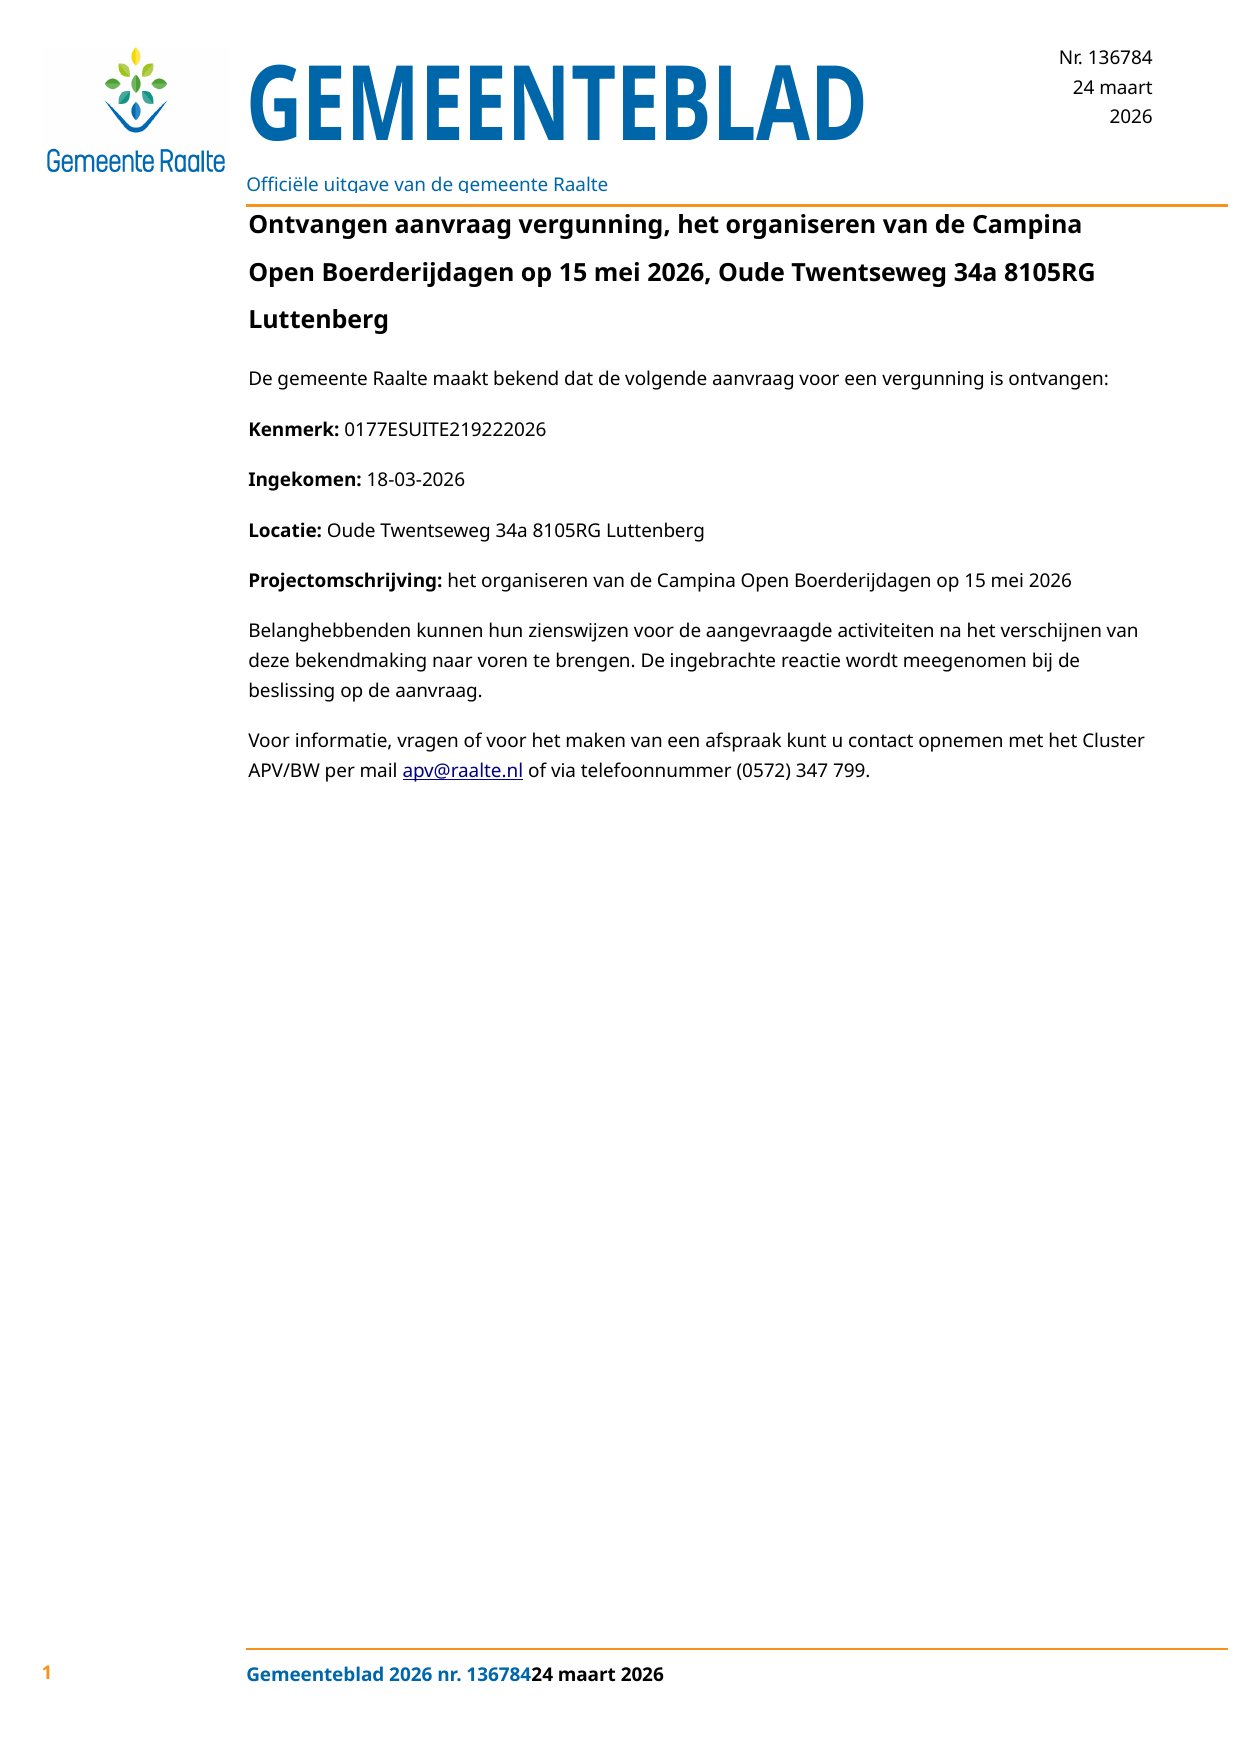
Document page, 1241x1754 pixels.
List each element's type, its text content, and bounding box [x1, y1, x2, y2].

text Ontvangen aanvraag vergunning, het organiseren van de Campina Open Boerderijdagen op 15 mei 2026, Oude Twentseweg 34a 8105RG Luttenberg [248, 207, 1152, 336]
text Projectomschrijving: het organiseren van de Campina Open Boerderijdagen op 15 mei 2026 [248, 567, 1152, 593]
text Voor informatie, vragen of voor het maken van een afspraak kunt u contact opnemen met het Cluster APV/BW per mail apv@raalte.nl of via telefoonnummer (0572) 347 799. [248, 727, 1152, 782]
text Locatie: Oude Twentseweg 34a 8105RG Luttenberg [248, 517, 1152, 542]
text Belanghebbenden kunnen hun zienswijzen voor de aangevraagde activiteiten na het verschijnen van deze bekendmaking naar voren te brengen. De ingebrachte reactie wordt meegenomen bij de beslissing op de aanvraag. [248, 618, 1152, 702]
text Kenmerk: 0177ESUITE219222026 [248, 416, 1152, 442]
picture [41, 47, 231, 172]
text Ingekomen: 18-03-2026 [248, 466, 1152, 492]
text De gemeente Raalte maakt bekend dat de volgende aanvraag voor een vergunning is ontvangen: [248, 366, 1152, 391]
